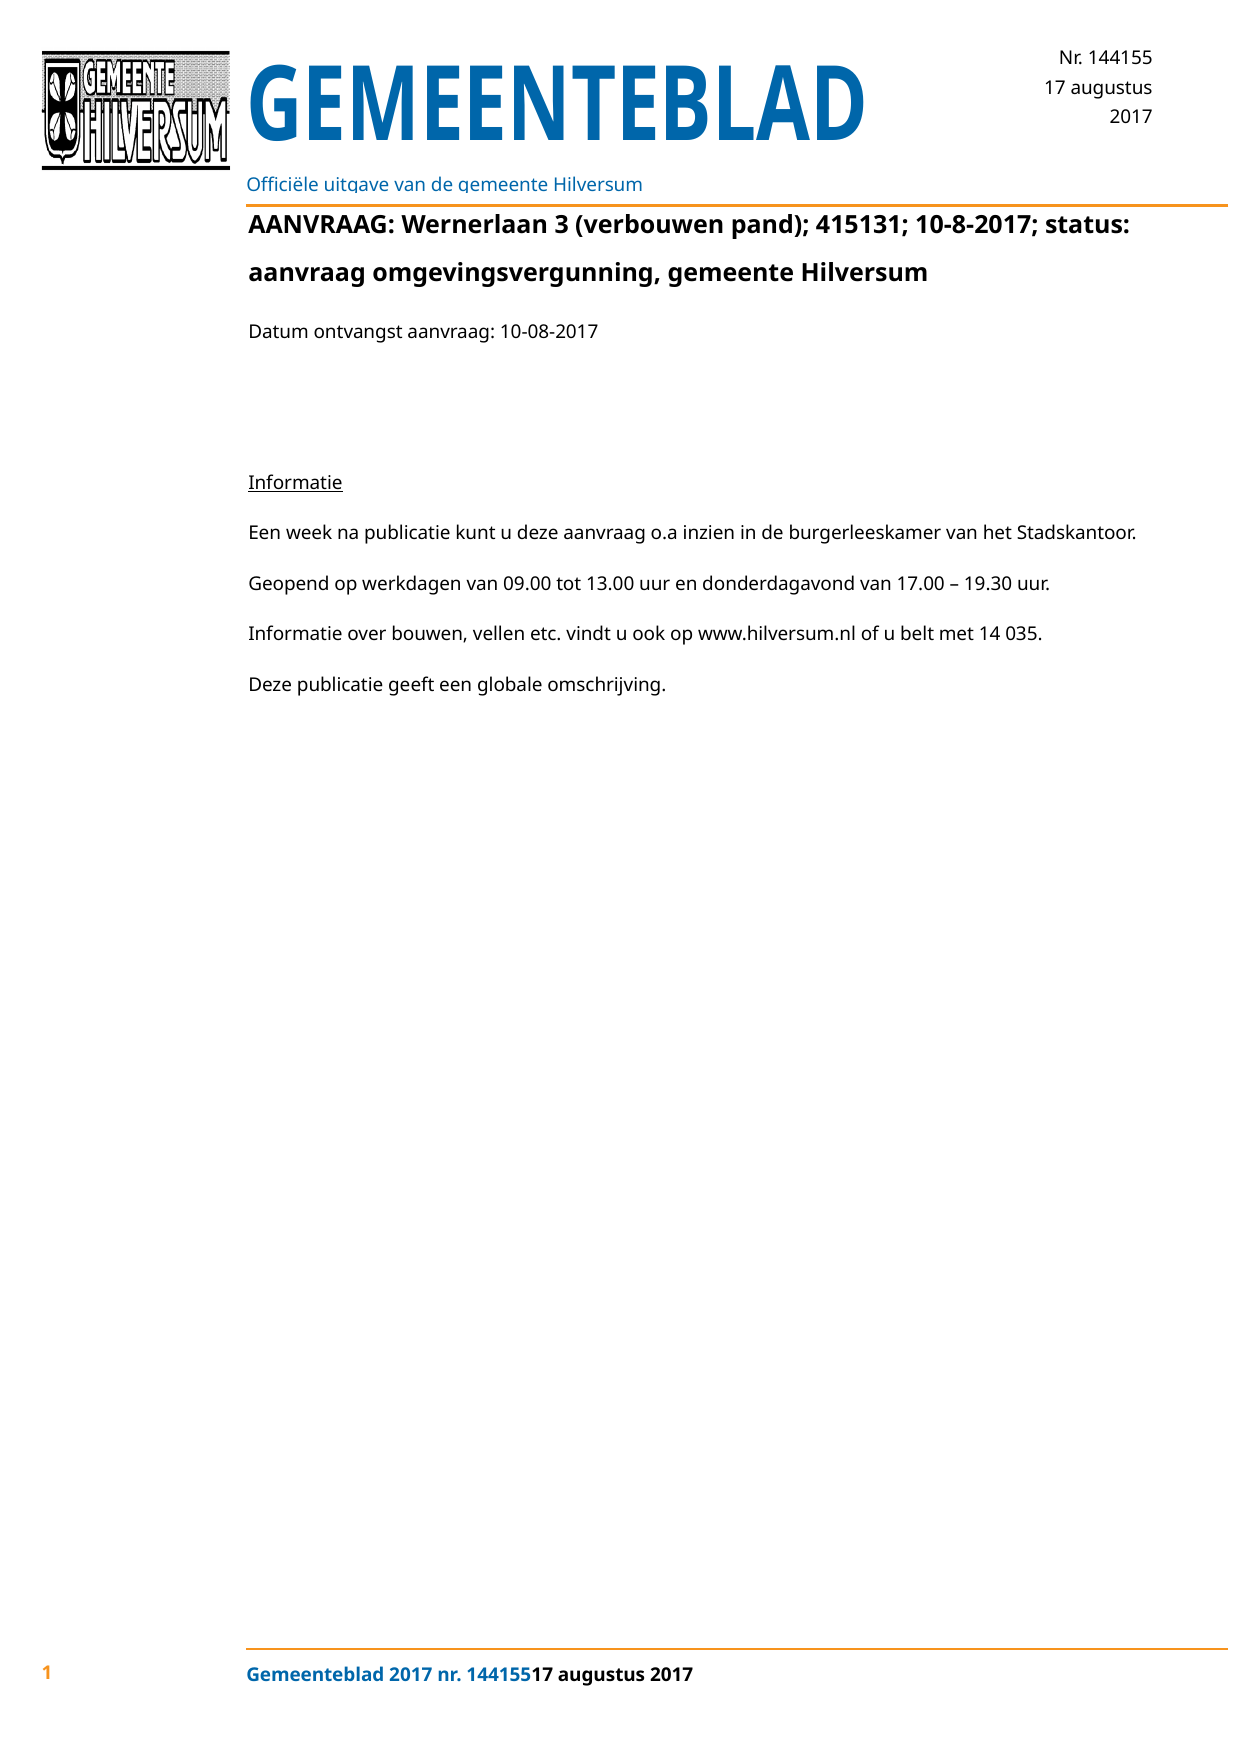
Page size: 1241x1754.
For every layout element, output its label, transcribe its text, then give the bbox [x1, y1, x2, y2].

text Een week na publicatie kunt u deze aanvraag o.a inzien in de burgerleeskamer van het Stadskantoor. [248, 519, 1152, 545]
text Datum ontvangst aanvraag: 10-08-2017 [248, 318, 1152, 344]
text AANVRAAG: Wernerlaan 3 (verbouwen pand); 415131; 10-8-2017; status: aanvraag omgevingsvergunning, gemeente Hilversum [248, 207, 1152, 288]
text Geopend op werkdagen van 09.00 tot 13.00 uur en donderdagavond van 17.00 – 19.30 uur. [248, 570, 1152, 596]
picture [41, 47, 231, 172]
text Informatie [248, 469, 1152, 495]
text Informatie over bouwen, vellen etc. vindt u ook op www.hilversum.nl of u belt met 14 035. [248, 620, 1152, 646]
text Deze publicatie geeft een globale omschrijving. [248, 671, 1152, 697]
